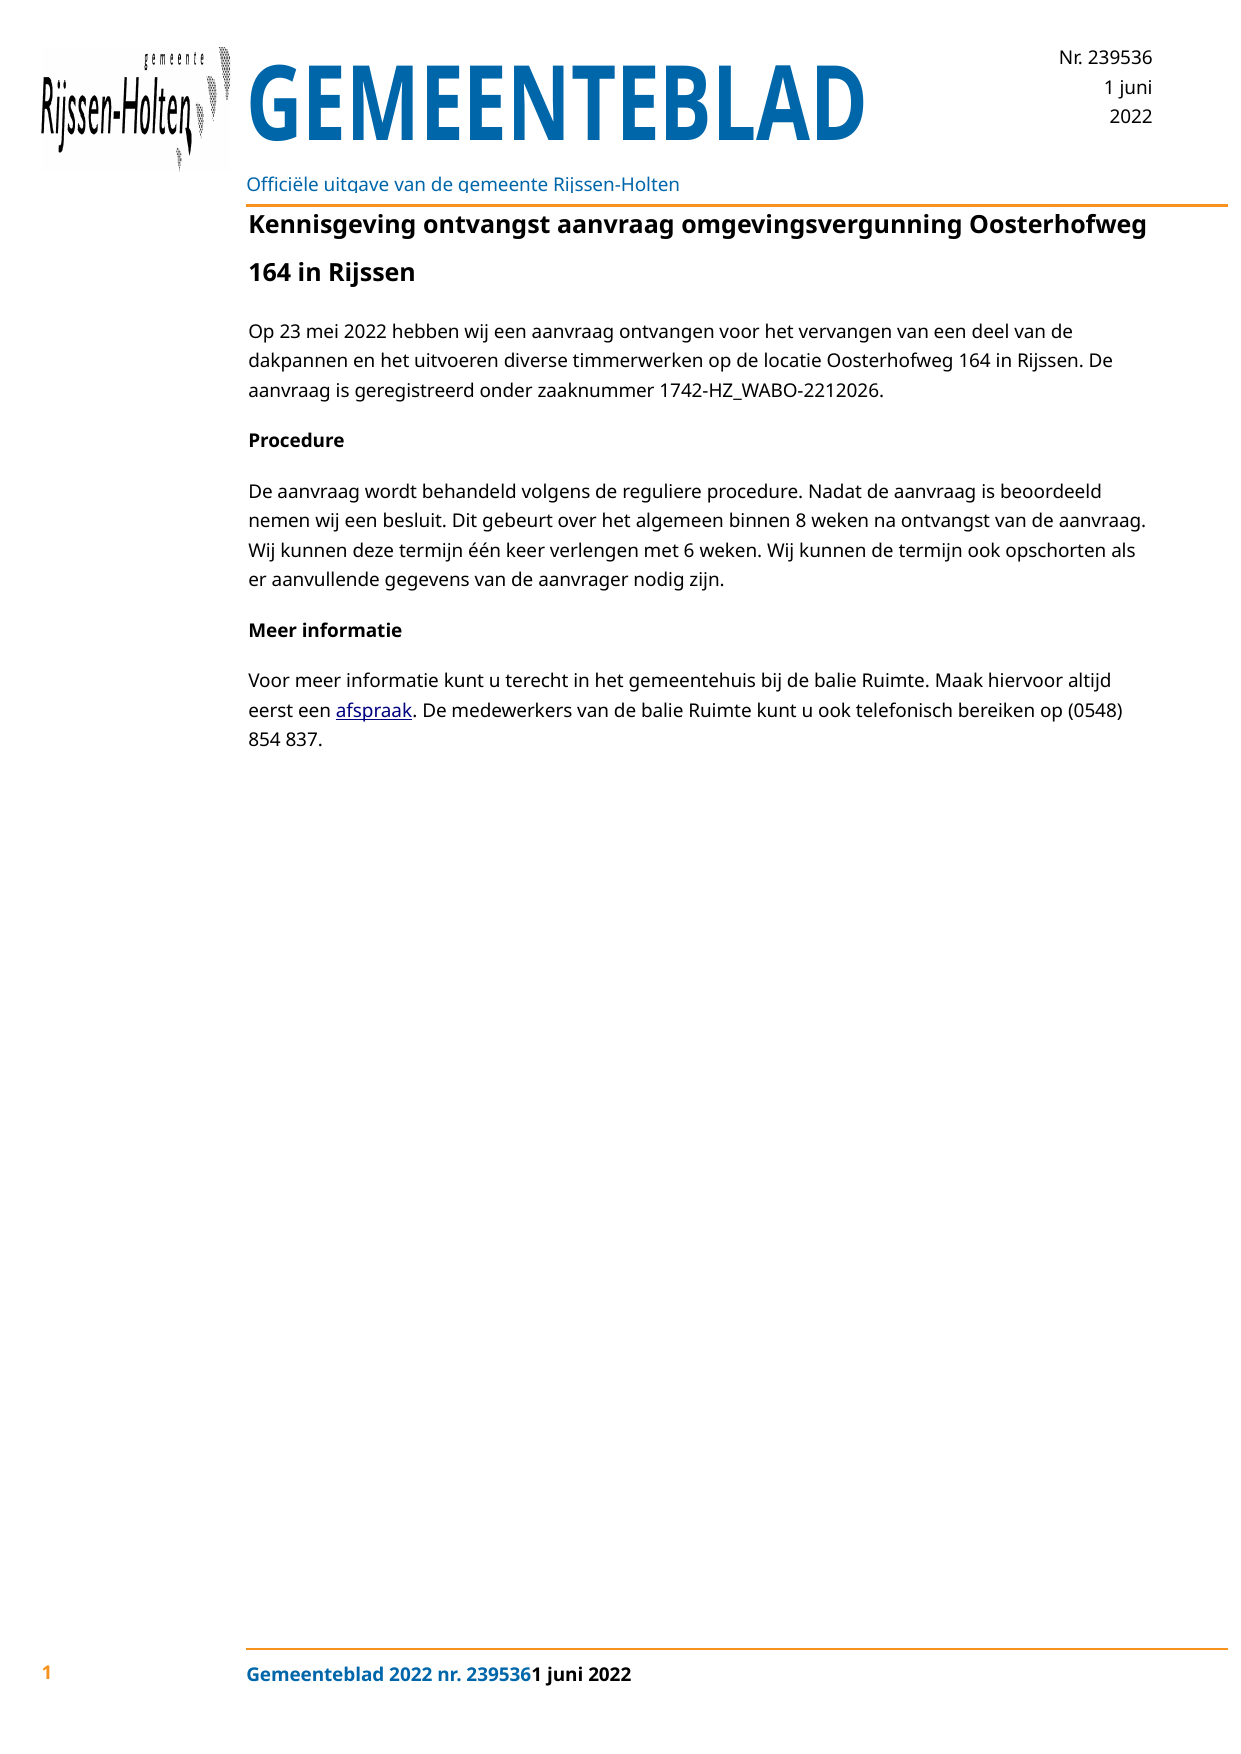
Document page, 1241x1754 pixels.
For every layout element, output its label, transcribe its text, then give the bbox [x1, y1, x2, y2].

text Meer informatie [248, 617, 1152, 643]
text Kennisgeving ontvangst aanvraag omgevingsvergunning Oosterhofweg 164 in Rijssen [248, 207, 1152, 288]
text Op 23 mei 2022 hebben wij een aanvraag ontvangen voor het vervangen van een deel van de dakpannen en het uitvoeren diverse timmerwerken op de locatie Oosterhofweg 164 in Rijssen. De aanvraag is geregistreerd onder zaaknummer 1742-HZ_WABO-2212026. [248, 318, 1152, 403]
text De aanvraag wordt behandeld volgens de reguliere procedure. Nadat de aanvraag is beoordeeld nemen wij een besluit. Dit gebeurt over het algemeen binnen 8 weken na ontvangst van de aanvraag. Wij kunnen deze termijn één keer verlengen met 6 weken. Wij kunnen de termijn ook opschorten als er aanvullende gegevens van de aanvrager nodig zijn. [248, 478, 1152, 592]
text Procedure [248, 427, 1152, 453]
picture [41, 47, 231, 172]
text Voor meer informatie kunt u terecht in het gemeentehuis bij de balie Ruimte. Maak hiervoor altijd eerst een afspraak. De medewerkers van de balie Ruimte kunt u ook telefonisch bereiken op (0548) 854 837. [248, 667, 1152, 752]
